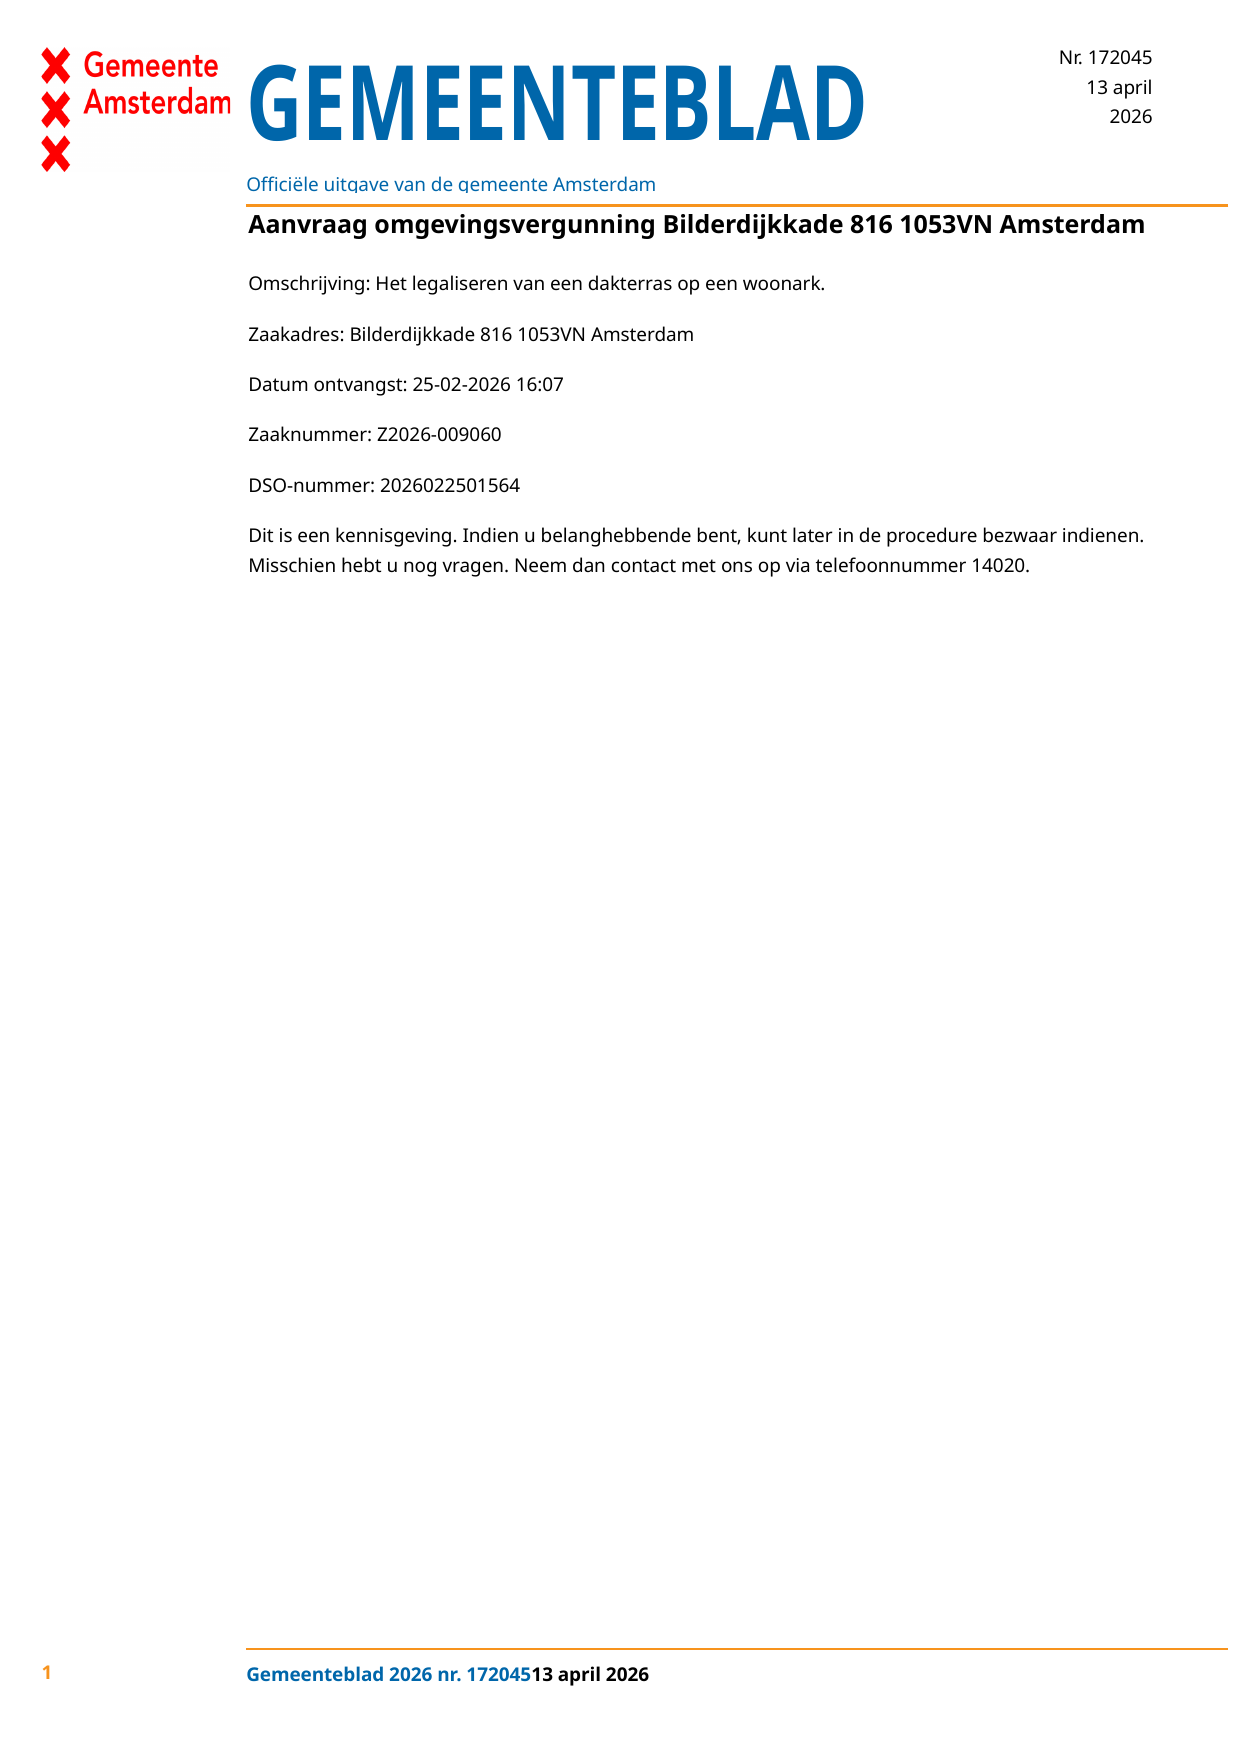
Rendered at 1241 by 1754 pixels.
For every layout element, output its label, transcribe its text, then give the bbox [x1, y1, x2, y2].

text Aanvraag omgevingsvergunning Bilderdijkkade 816 1053VN Amsterdam [248, 207, 1152, 241]
text DSO-nummer: 2026022501564 [248, 472, 1152, 498]
text Zaakadres: Bilderdijkkade 816 1053VN Amsterdam [248, 321, 1152, 346]
text Omschrijving: Het legaliseren van een dakterras op een woonark. [248, 270, 1152, 296]
picture [41, 47, 231, 172]
text Datum ontvangst: 25-02-2026 16:07 [248, 371, 1152, 397]
text Dit is een kennisgeving. Indien u belanghebbende bent, kunt later in de procedure bezwaar indienen. Misschien hebt u nog vragen. Neem dan contact met ons op via telefoonnummer 14020. [248, 522, 1152, 578]
text Zaaknummer: Z2026-009060 [248, 422, 1152, 447]
